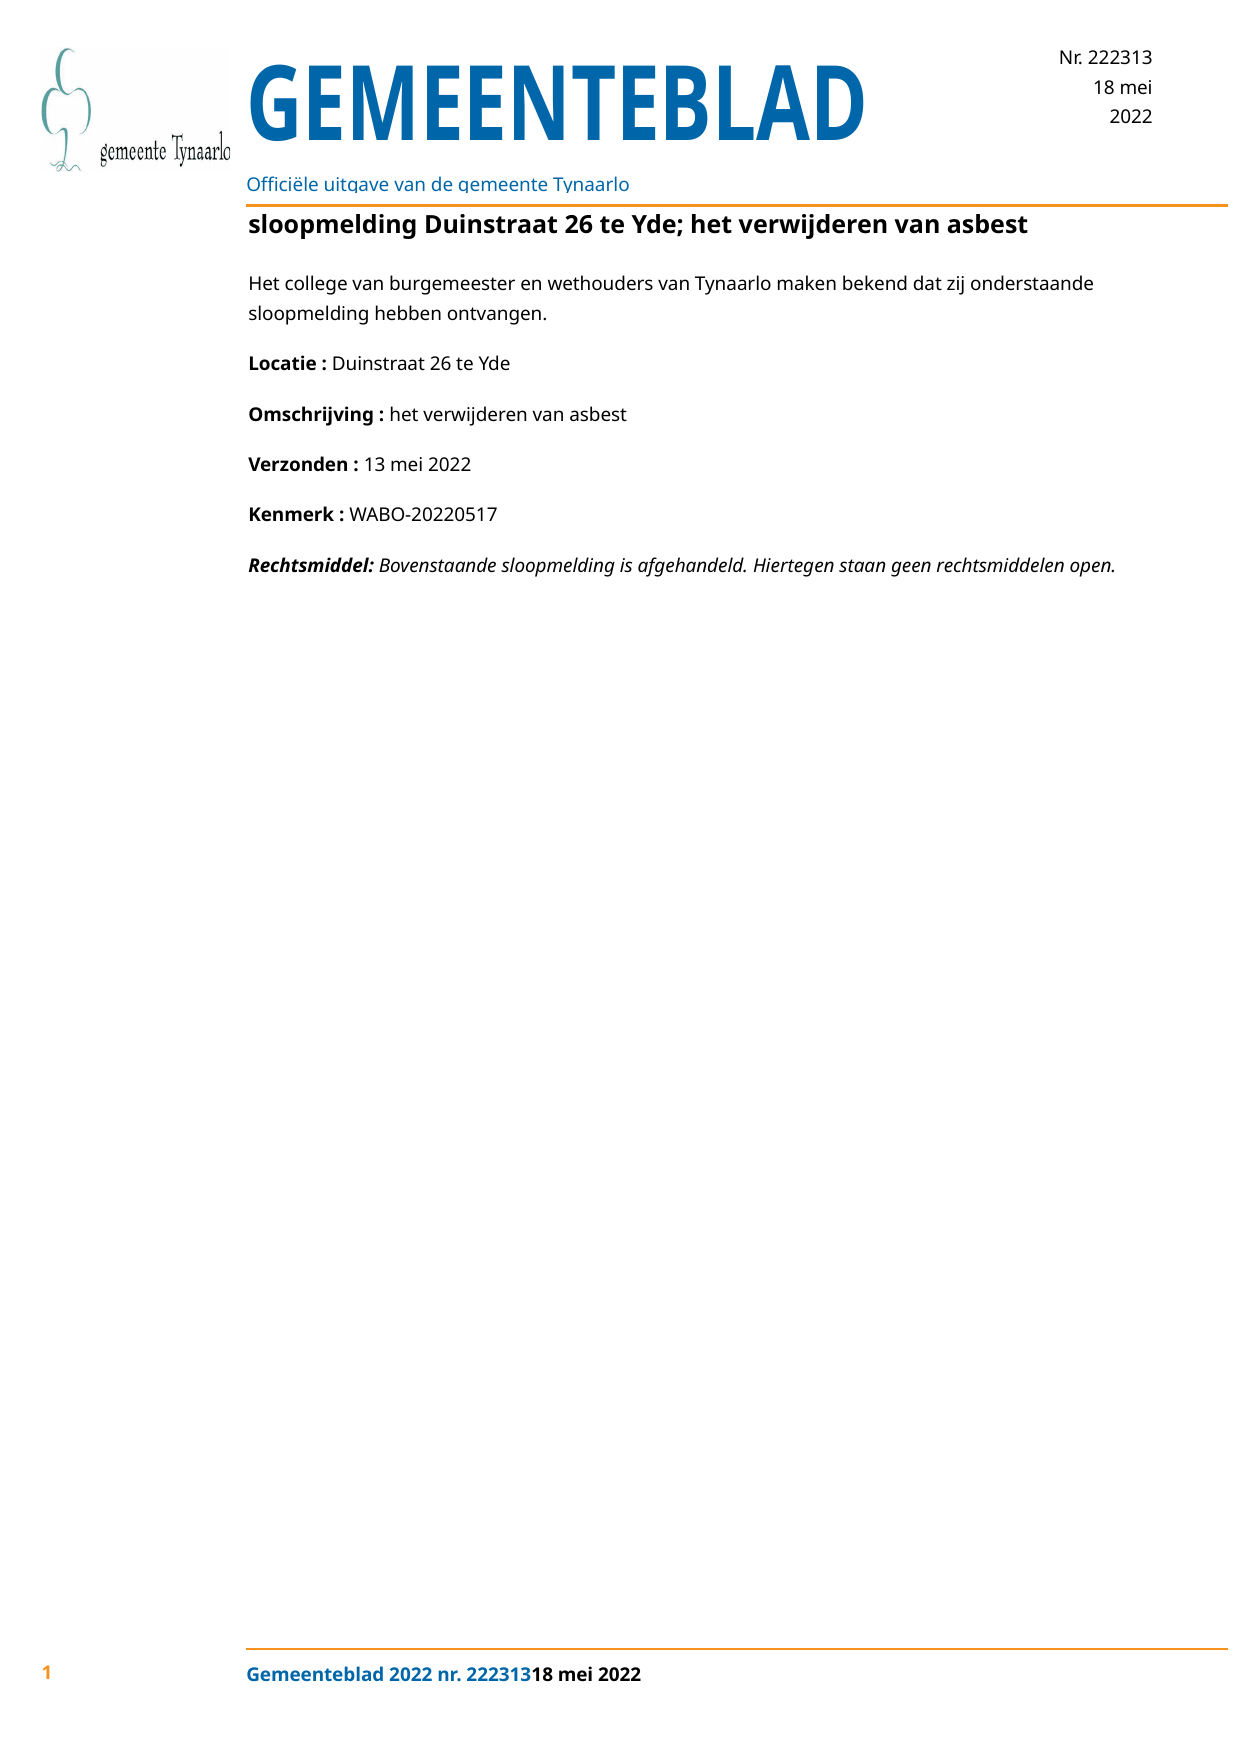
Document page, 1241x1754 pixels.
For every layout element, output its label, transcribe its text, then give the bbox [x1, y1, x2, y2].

text Rechtsmiddel: Bovenstaande sloopmelding is afgehandeld. Hiertegen staan geen rechtsmiddelen open. [248, 552, 1152, 578]
text Kenmerk : WABO-20220517 [248, 502, 1152, 527]
text Verzonden : 13 mei 2022 [248, 451, 1152, 477]
picture [41, 47, 231, 172]
text sloopmelding Duinstraat 26 te Yde; het verwijderen van asbest [248, 207, 1152, 241]
text Locatie : Duinstraat 26 te Yde [248, 350, 1152, 376]
text Het college van burgemeester en wethouders van Tynaarlo maken bekend dat zij onderstaande sloopmelding hebben ontvangen. [248, 270, 1152, 326]
text Omschrijving : het verwijderen van asbest [248, 401, 1152, 426]
